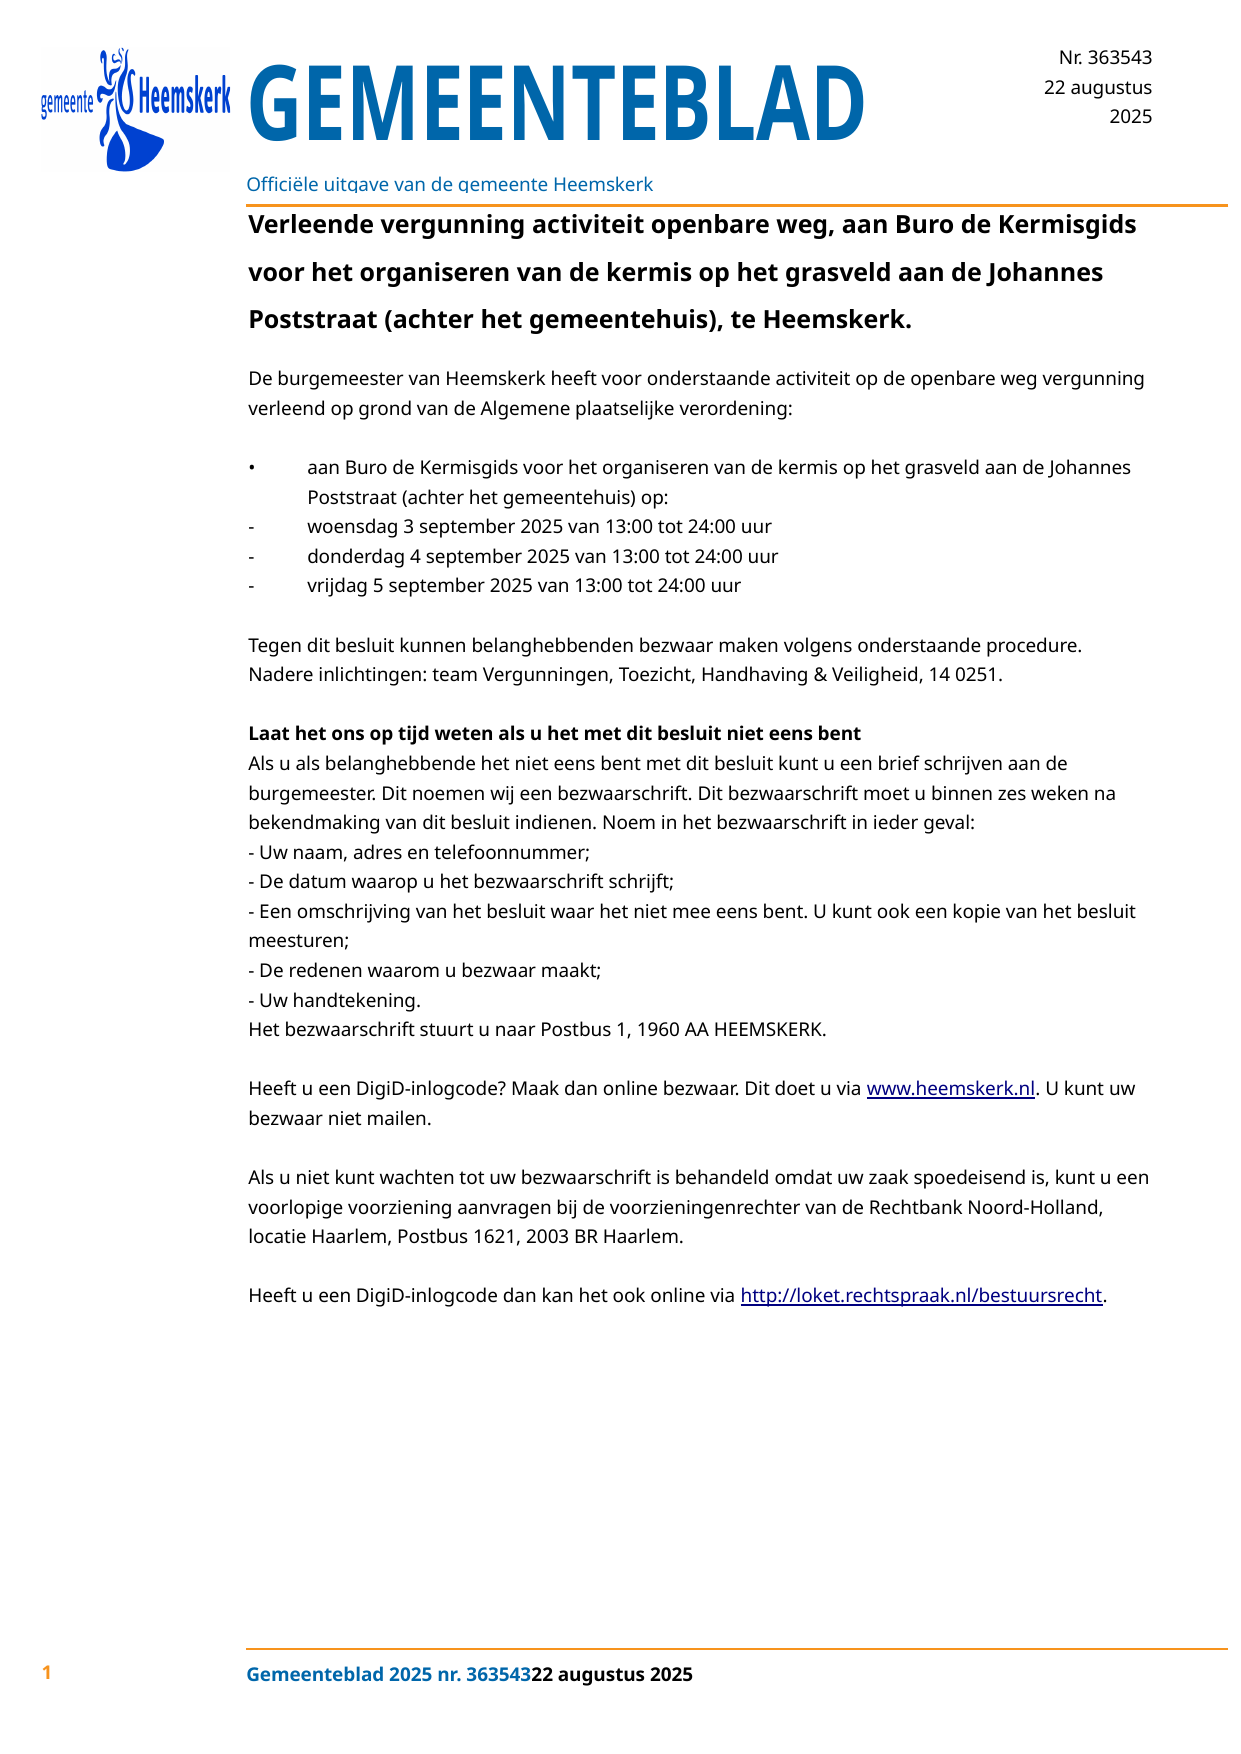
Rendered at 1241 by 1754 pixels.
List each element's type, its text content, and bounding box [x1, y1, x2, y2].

list woensdag 3 september 2025 van 13:00 tot 24:00 uur [248, 513, 1152, 539]
text Tegen dit besluit kunnen belanghebbenden bezwaar maken volgens onderstaande procedure. Nadere inlichtingen: team Vergunningen, Toezicht, Handhaving & Veiligheid, 14 0251. [248, 632, 1152, 687]
text - Uw handtekening. [248, 987, 1152, 1012]
text De burgemeester van Heemskerk heeft voor onderstaande activiteit op de openbare weg vergunning verleend op grond van de Algemene plaatselijke verordening: [248, 366, 1152, 421]
text - Uw naam, adres en telefoonnummer; [248, 839, 1152, 864]
text - Een omschrijving van het besluit waar het niet mee eens bent. U kunt ook een kopie van het besluit meesturen; [248, 898, 1152, 953]
text - De datum waarop u het bezwaarschrift schrijft; [248, 868, 1152, 894]
text - De redenen waarom u bezwaar maakt; [248, 957, 1152, 983]
text Verleende vergunning activiteit openbare weg, aan Buro de Kermisgids voor het organiseren van de kermis op het grasveld aan de Johannes Poststraat (achter het gemeentehuis), te Heemskerk. [248, 207, 1152, 336]
list donderdag 4 september 2025 van 13:00 tot 24:00 uur [248, 543, 1152, 569]
text Laat het ons op tijd weten als u het met dit besluit niet eens bent [248, 721, 1152, 746]
text Als u als belanghebbende het niet eens bent met dit besluit kunt u een brief schrijven aan de burgemeester. Dit noemen wij een bezwaarschrift. Dit bezwaarschrift moet u binnen zes weken na bekendmaking van dit besluit indienen. Noem in het bezwaarschrift in ieder geval: [248, 750, 1152, 835]
text Als u niet kunt wachten tot uw bezwaarschrift is behandeld omdat uw zaak spoedeisend is, kunt u een voorlopige voorziening aanvragen bij de voorzieningenrechter van de Rechtbank Noord-Holland, locatie Haarlem, Postbus 1621, 2003 BR Haarlem. [248, 1164, 1152, 1249]
text Het bezwaarschrift stuurt u naar Postbus 1, 1960 AA HEEMSKERK. [248, 1016, 1152, 1042]
picture [41, 47, 231, 172]
text Heeft u een DigiD-inlogcode dan kan het ook online via http://loket.rechtspraak.nl/bestuursrecht. [248, 1283, 1152, 1308]
list aan Buro de Kermisgids voor het organiseren van de kermis op het grasveld aan de Johannes Poststraat (achter het gemeentehuis) op: [248, 454, 1152, 509]
list vrijdag 5 september 2025 van 13:00 tot 24:00 uur [248, 573, 1152, 598]
text Heeft u een DigiD-inlogcode? Maak dan online bezwaar. Dit doet u via www.heemskerk.nl. U kunt uw bezwaar niet mailen. [248, 1076, 1152, 1131]
